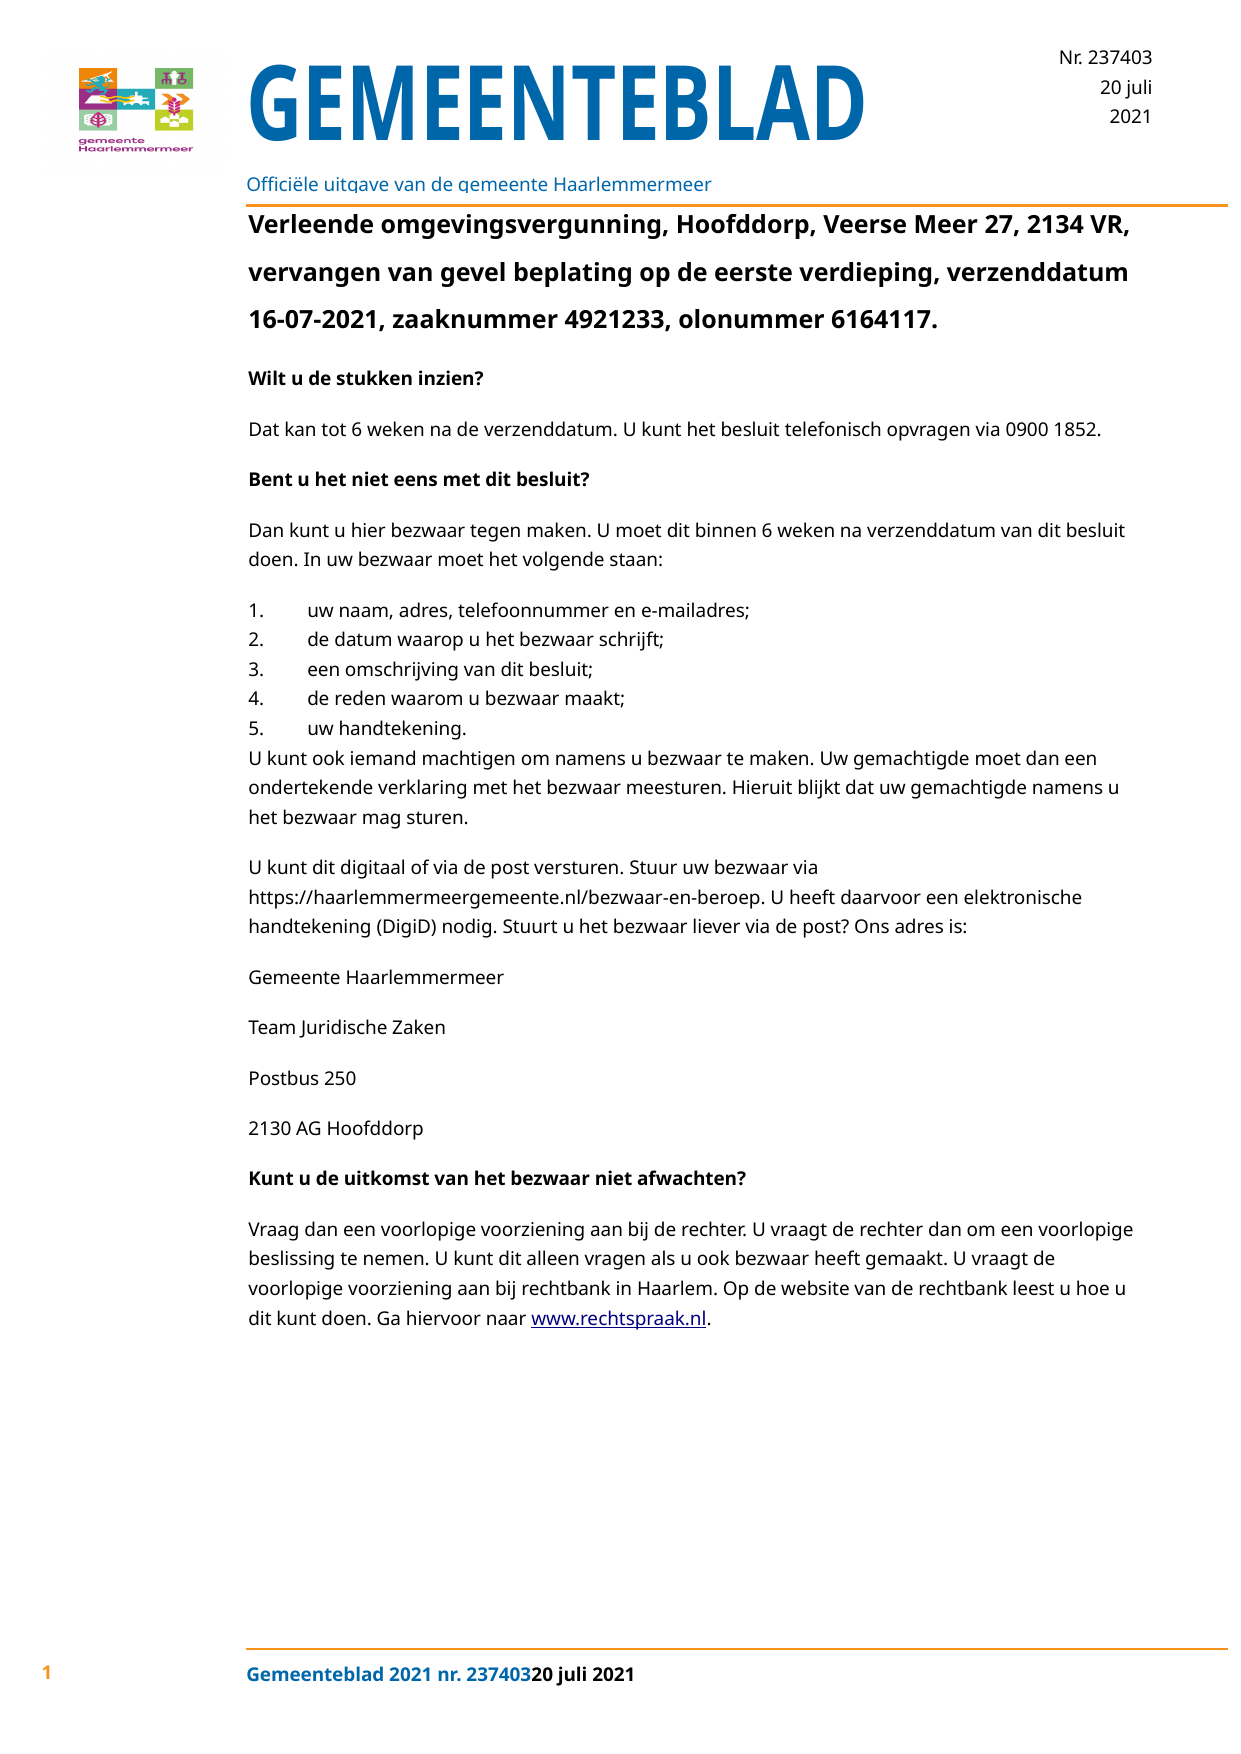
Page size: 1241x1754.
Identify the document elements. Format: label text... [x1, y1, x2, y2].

text 2130 AG Hoofddorp [248, 1115, 1152, 1141]
text Bent u het niet eens met dit besluit? [248, 466, 1152, 492]
text Dan kunt u hier bezwaar tegen maken. U moet dit binnen 6 weken na verzenddatum van dit besluit doen. In uw bezwaar moet het volgende staan: [248, 517, 1152, 572]
text Gemeente Haarlemmermeer [248, 964, 1152, 989]
text Wilt u de stukken inzien? [248, 366, 1152, 391]
text Dat kan tot 6 weken na de verzenddatum. U kunt het besluit telefonisch opvragen via 0900 1852. [248, 416, 1152, 442]
text Kunt u de uitkomst van het bezwaar niet afwachten? [248, 1166, 1152, 1191]
list uw handtekening. [248, 715, 1152, 741]
list de datum waarop u het bezwaar schrijft; [248, 626, 1152, 652]
text U kunt ook iemand machtigen om namens u bezwaar te maken. Uw gemachtigde moet dan een ondertekende verklaring met het bezwaar meesturen. Hieruit blijkt dat uw gemachtigde namens u het bezwaar mag sturen. [248, 745, 1152, 829]
text U kunt dit digitaal of via de post versturen. Stuur uw bezwaar via https://haarlemmermeergemeente.nl/bezwaar-en-beroep. U heeft daarvoor een elektronische handtekening (DigiD) nodig. Stuurt u het bezwaar liever via de post? Ons adres is: [248, 854, 1152, 939]
list de reden waarom u bezwaar maakt; [248, 686, 1152, 711]
text Team Juridische Zaken [248, 1014, 1152, 1040]
text Vraag dan een voorlopige voorziening aan bij de rechter. U vraagt de rechter dan om een voorlopige beslissing te nemen. U kunt dit alleen vragen als u ook bezwaar heeft gemaakt. U vraagt de voorlopige voorziening aan bij rechtbank in Haarlem. Op de website van de rechtbank leest u hoe u dit kunt doen. Ga hiervoor naar www.rechtspraak.nl. [248, 1216, 1152, 1330]
list uw naam, adres, telefoonnummer en e-mailadres; [248, 597, 1152, 622]
list een omschrijving van dit besluit; [248, 656, 1152, 682]
picture [41, 47, 231, 172]
text Postbus 250 [248, 1065, 1152, 1090]
text Verleende omgevingsvergunning, Hoofddorp, Veerse Meer 27, 2134 VR, vervangen van gevel beplating op de eerste verdieping, verzenddatum 16-07-2021, zaaknummer 4921233, olonummer 6164117. [248, 207, 1152, 336]
